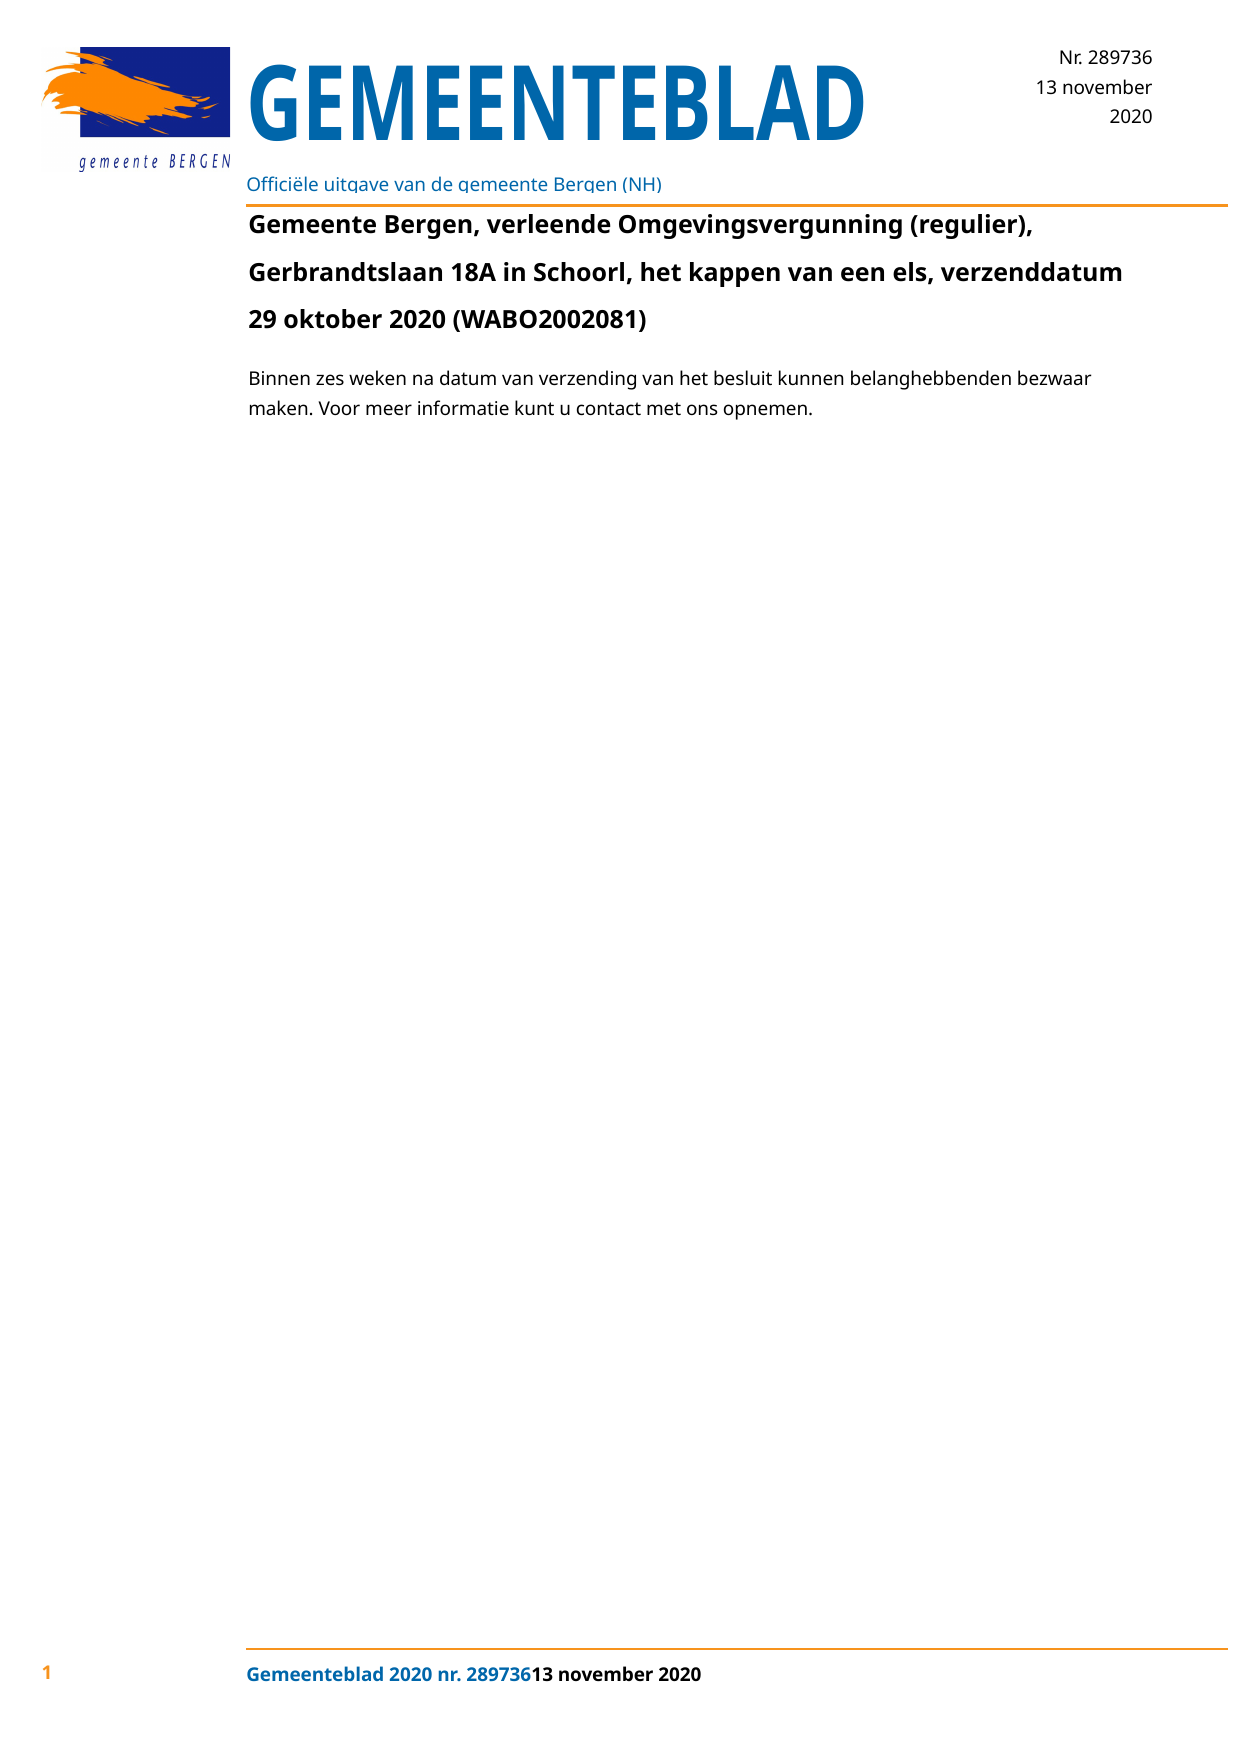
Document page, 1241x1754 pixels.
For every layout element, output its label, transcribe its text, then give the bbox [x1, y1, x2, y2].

picture [41, 47, 231, 172]
text Binnen zes weken na datum van verzending van het besluit kunnen belanghebbenden bezwaar maken. Voor meer informatie kunt u contact met ons opnemen. [248, 366, 1152, 421]
text Gemeente Bergen, verleende Omgevingsvergunning (regulier), Gerbrandtslaan 18A in Schoorl, het kappen van een els, verzenddatum 29 oktober 2020 (WABO2002081) [248, 207, 1152, 336]
